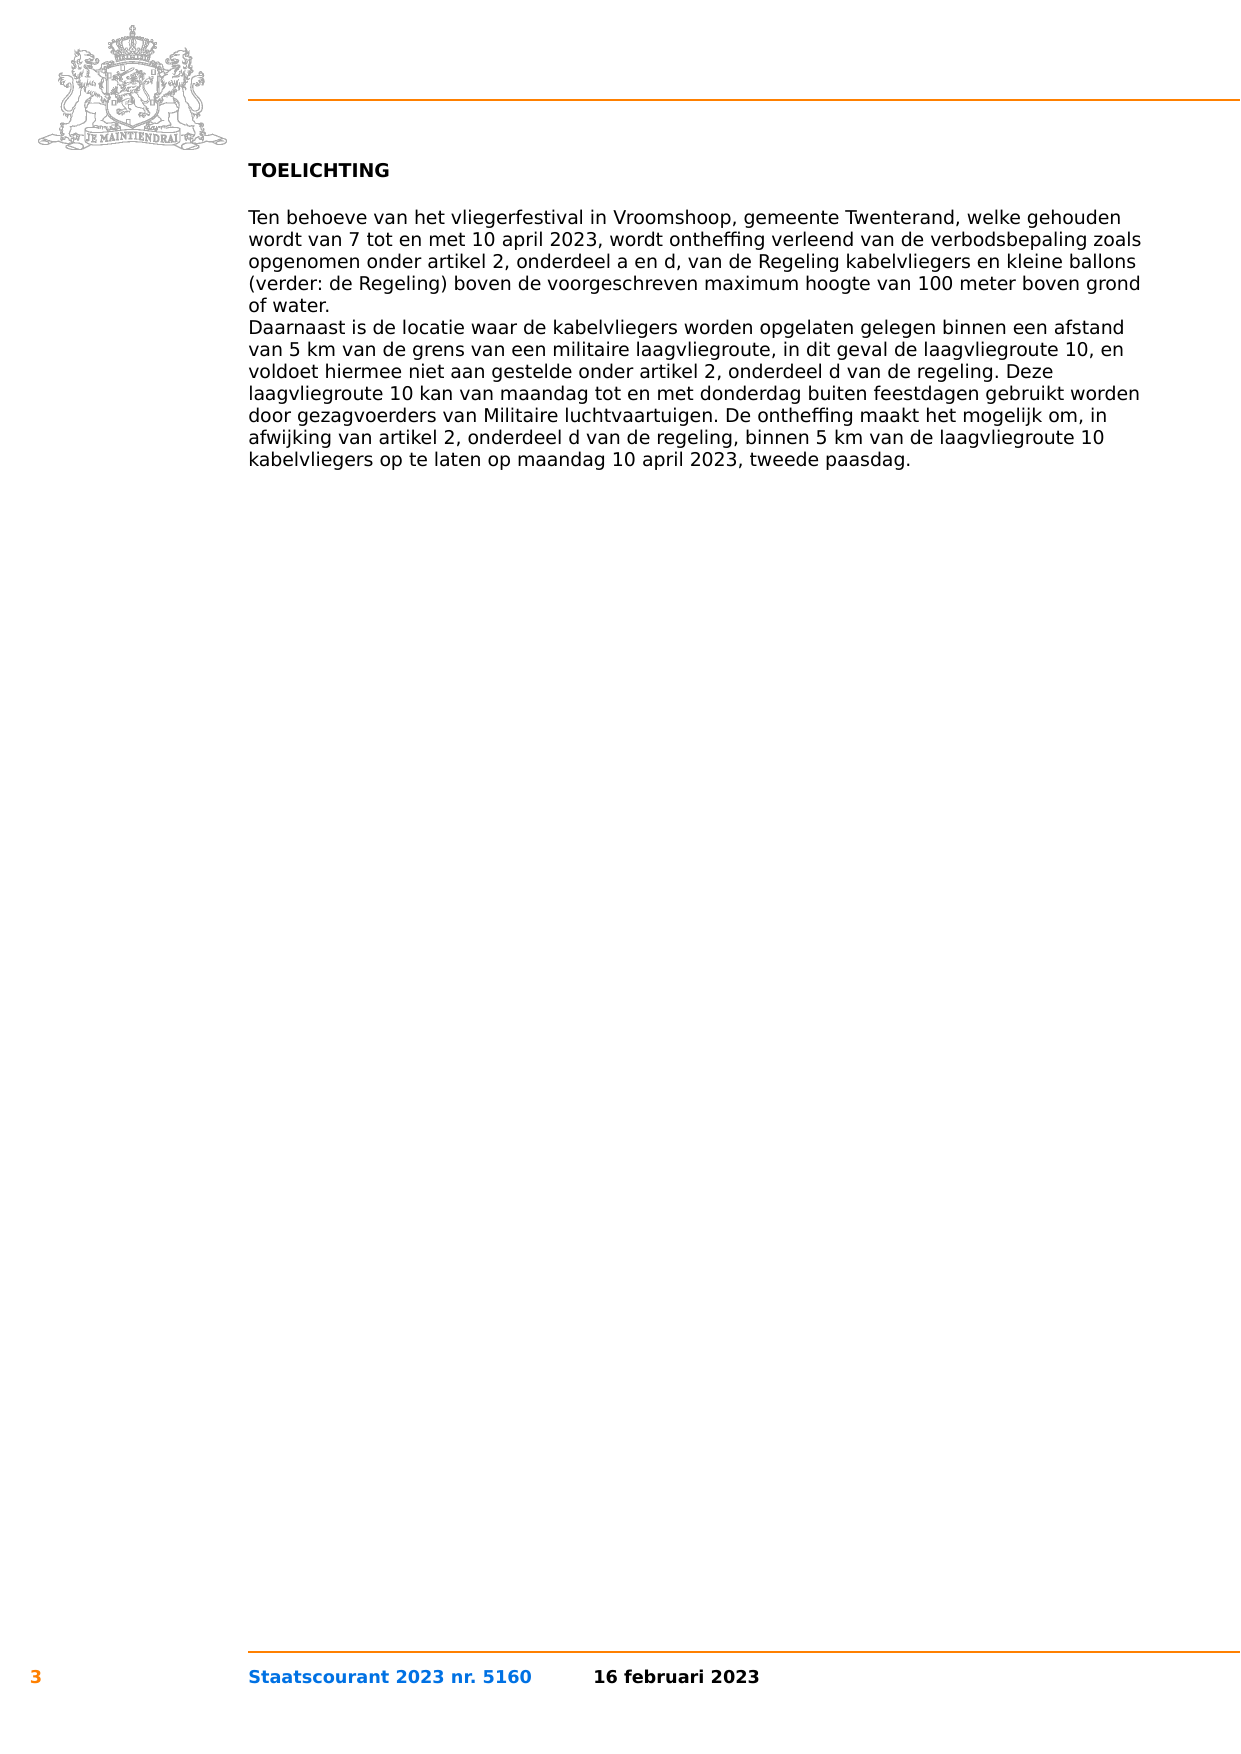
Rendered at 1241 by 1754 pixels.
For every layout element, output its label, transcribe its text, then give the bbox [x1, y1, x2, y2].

text Ten behoeve van het vliegerfestival in Vroomshoop, gemeente Twenterand, welke gehouden wordt van 7 tot en met 10 april 2023, wordt ontheffing verleend van de verbodsbepaling zoals opgenomen onder artikel 2, onderdeel a en d, van de Regeling kabelvliegers en kleine ballons (verder: de Regeling) boven de voorgeschreven maximum hoogte van 100 meter boven grond of water. [248, 207, 1163, 317]
picture [38, 25, 227, 150]
subtitle TOELICHTING [248, 160, 1163, 182]
text Daarnaast is de locatie waar de kabelvliegers worden opgelaten gelegen binnen een afstand van 5 km van de grens van een militaire laagvliegroute, in dit geval de laagvliegroute 10, en voldoet hiermee niet aan gestelde onder artikel 2, onderdeel d van de regeling. Deze laagvliegroute 10 kan van maandag tot en met donderdag buiten feestdagen gebruikt worden door gezagvoerders van Militaire luchtvaartuigen. De ontheffing maakt het mogelijk om, in afwijking van artikel 2, onderdeel d van de regeling, binnen 5 km van de laagvliegroute 10 kabelvliegers op te laten op maandag 10 april 2023, tweede paasdag. [248, 317, 1163, 471]
